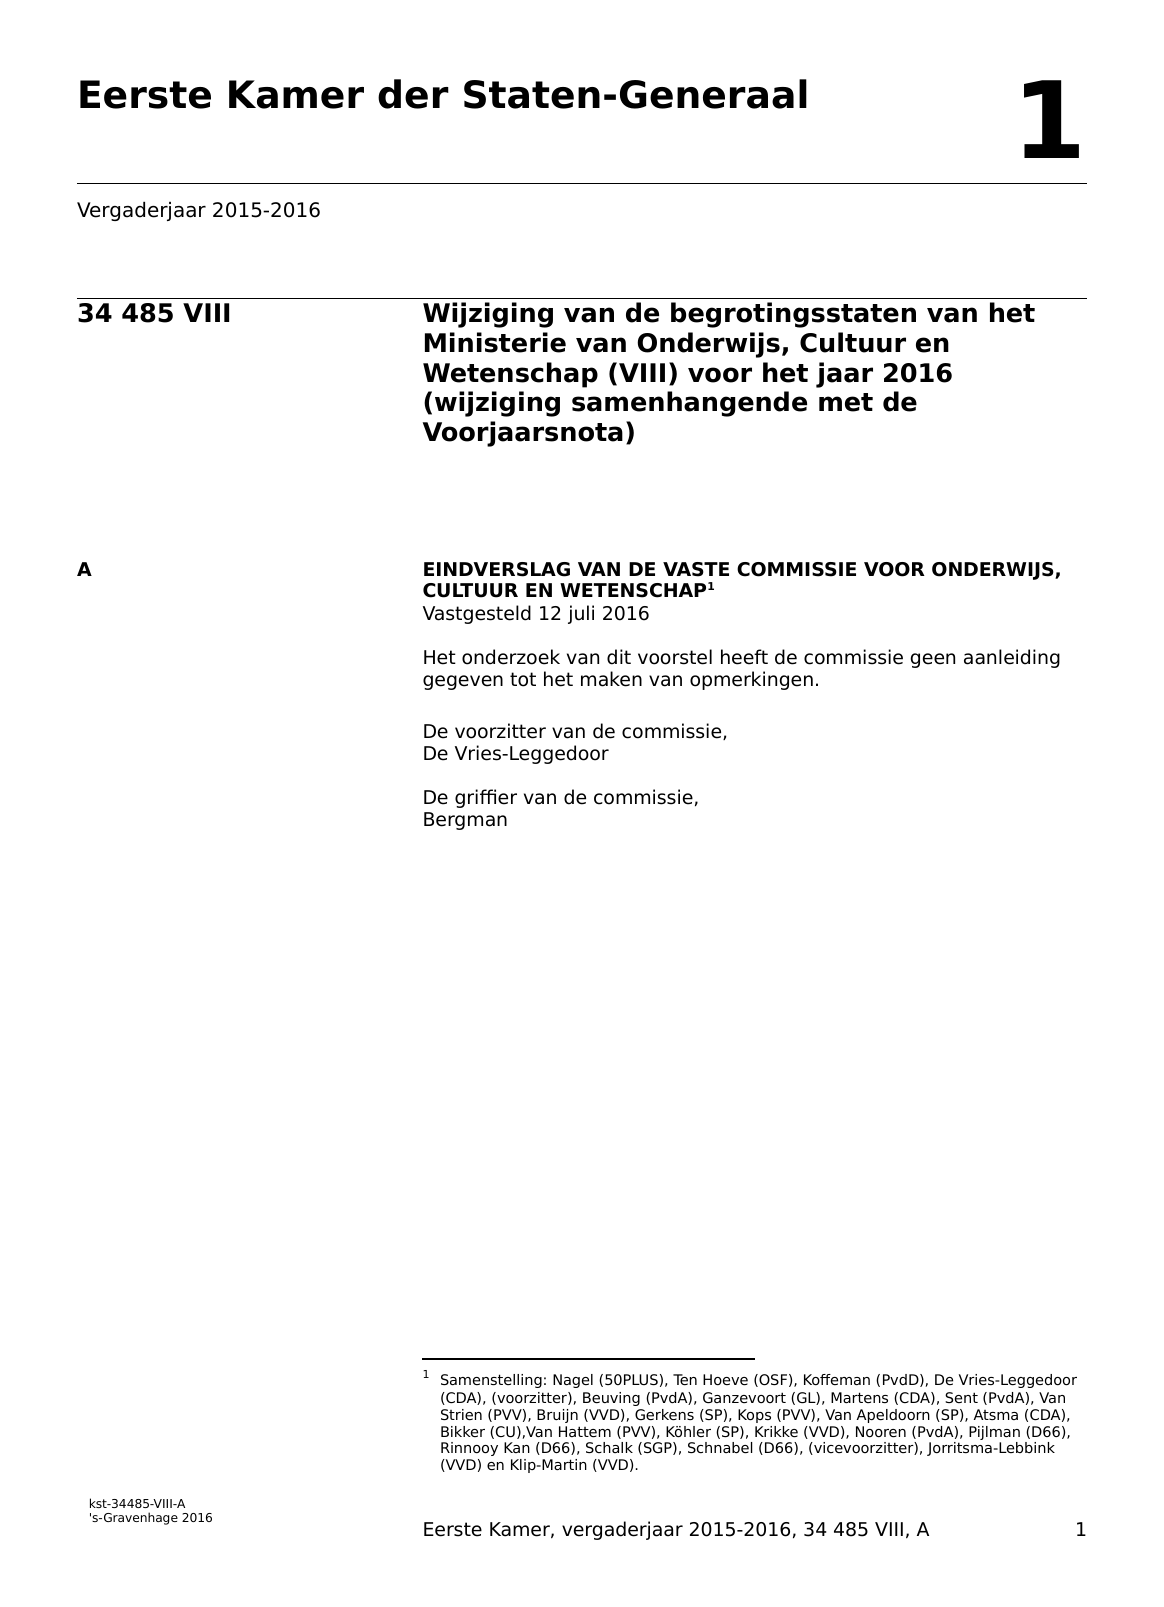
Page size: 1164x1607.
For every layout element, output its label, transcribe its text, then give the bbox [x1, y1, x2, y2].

text kst-34485-VIII-A [88, 1497, 323, 1511]
text Samenstelling: Nagel (50PLUS), Ten Hoeve (OSF), Koffeman (PvdD), De Vries-Leggedoor (CDA), (voorzitter), Beuving (PvdA), Ganzevoort (GL), Martens (CDA), Sent (PvdA), Van Strien (PVV), Bruijn (VVD), Gerkens (SP), Kops (PVV), Van Apeldoorn (SP), Atsma (CDA), Bikker (CU),Van Hattem (PVV), Köhler (SP), Krikke (VVD), Nooren (PvdA), Pijlman (D66), Rinnooy Kan (D66), Schalk (SGP), Schnabel (D66), (vicevoorzitter), Jorritsma-Lebbink (VVD) en Klip-Martin (VVD). [422, 1368, 1087, 1474]
table_cell Vergaderjaar 2015-2016 [77, 184, 1087, 298]
text De griffier van de commissie, Bergman [422, 787, 1087, 831]
table_header 1 [886, 59, 1087, 183]
subtitle A EINDVERSLAG VAN DE VASTE COMMISSIE VOOR ONDERWIJS, CULTUUR EN WETENSCHAP [77, 558, 1087, 602]
text 's-Gravenhage 2016 [88, 1511, 323, 1525]
text Vastgesteld 12 juli 2016 [422, 602, 1087, 624]
text Het onderzoek van dit voorstel heeft de commissie geen aanleiding gegeven tot het maken van opmerkingen. [422, 647, 1087, 691]
table_header Eerste Kamer der Staten-Generaal [77, 59, 886, 183]
subtitle 34 485 VIII Wijziging van de begrotingsstaten van het Ministerie van Onderwijs, Cultuur en Wetenschap (VIII) voor het jaar 2016 (wijziging samenhangende met de Voorjaarsnota) [77, 299, 1087, 447]
text De voorzitter van de commissie, De Vries-Leggedoor [422, 721, 1087, 764]
